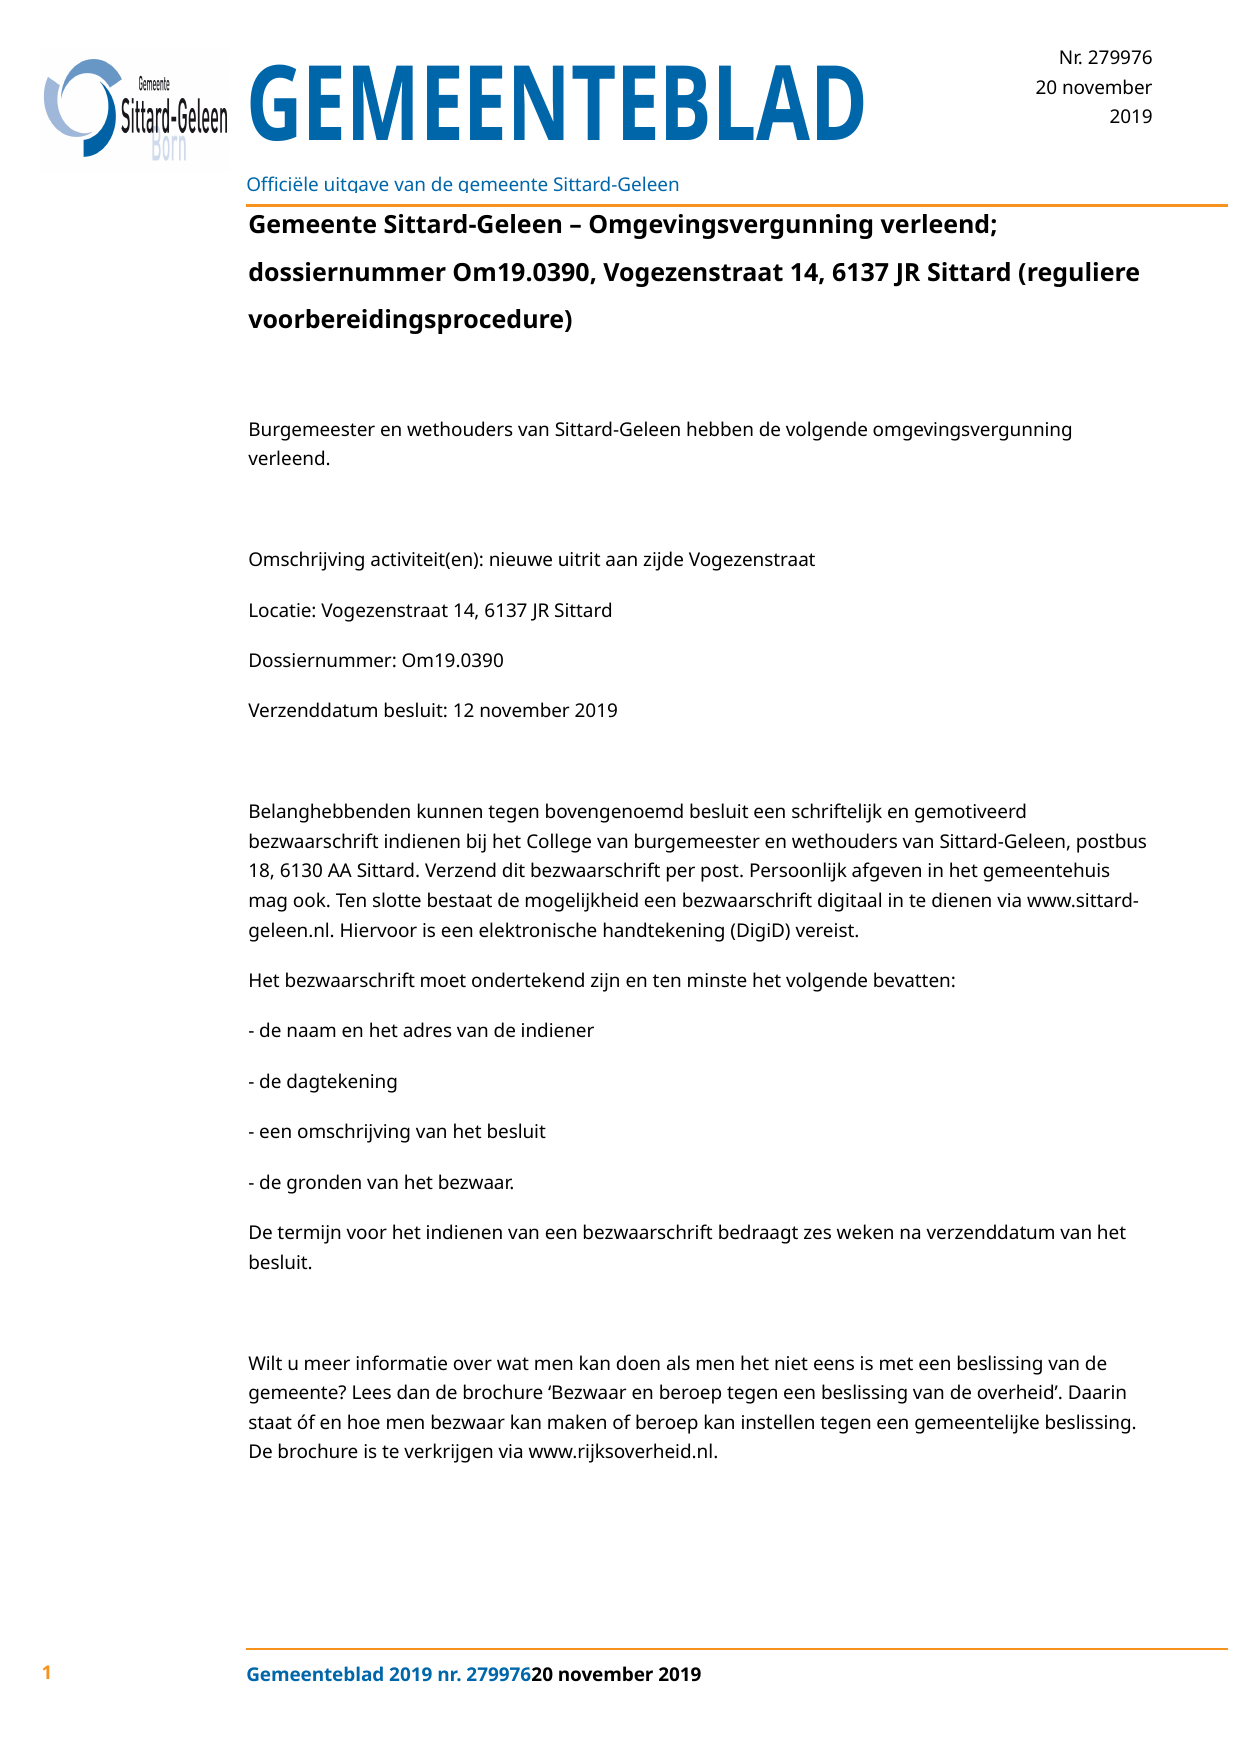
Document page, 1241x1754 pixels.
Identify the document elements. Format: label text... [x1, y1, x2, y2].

text Wilt u meer informatie over wat men kan doen als men het niet eens is met een beslissing van de gemeente? Lees dan de brochure ‘Bezwaar en beroep tegen een beslissing van de overheid’. Daarin staat óf en hoe men bezwaar kan maken of beroep kan instellen tegen een gemeentelijke beslissing. De brochure is te verkrijgen via www.rijksoverheid.nl. [248, 1350, 1152, 1464]
text Gemeente Sittard-Geleen – Omgevingsvergunning verleend; dossiernummer Om19.0390, Vogezenstraat 14, 6137 JR Sittard (reguliere voorbereidingsprocedure) [248, 207, 1152, 336]
text Het bezwaarschrift moet ondertekend zijn en ten minste het volgende bevatten: [248, 967, 1152, 993]
text - de dagtekening [248, 1068, 1152, 1094]
text Burgemeester en wethouders van Sittard-Geleen hebben de volgende omgevingsvergunning verleend. [248, 416, 1152, 471]
text - de naam en het adres van de indiener [248, 1018, 1152, 1043]
text De termijn voor het indienen van een bezwaarschrift bedraagt zes weken na verzenddatum van het besluit. [248, 1219, 1152, 1274]
text Dossiernummer: Om19.0390 [248, 647, 1152, 673]
text Locatie: Vogezenstraat 14, 6137 JR Sittard [248, 597, 1152, 622]
text Belanghebbenden kunnen tegen bovengenoemd besluit een schriftelijk en gemotiveerd bezwaarschrift indienen bij het College van burgemeester en wethouders van Sittard-Geleen, postbus 18, 6130 AA Sittard. Verzend dit bezwaarschrift per post. Persoonlijk afgeven in het gemeentehuis mag ook. Ten slotte bestaat de mogelijkheid een bezwaarschrift digitaal in te dienen via www.sittard-geleen.nl. Hiervoor is een elektronische handtekening (DigiD) vereist. [248, 798, 1152, 942]
text - de gronden van het bezwaar. [248, 1169, 1152, 1194]
text Omschrijving activiteit(en): nieuwe uitrit aan zijde Vogezenstraat [248, 546, 1152, 572]
picture [41, 47, 231, 172]
text - een omschrijving van het besluit [248, 1118, 1152, 1144]
text Verzenddatum besluit: 12 november 2019 [248, 698, 1152, 723]
